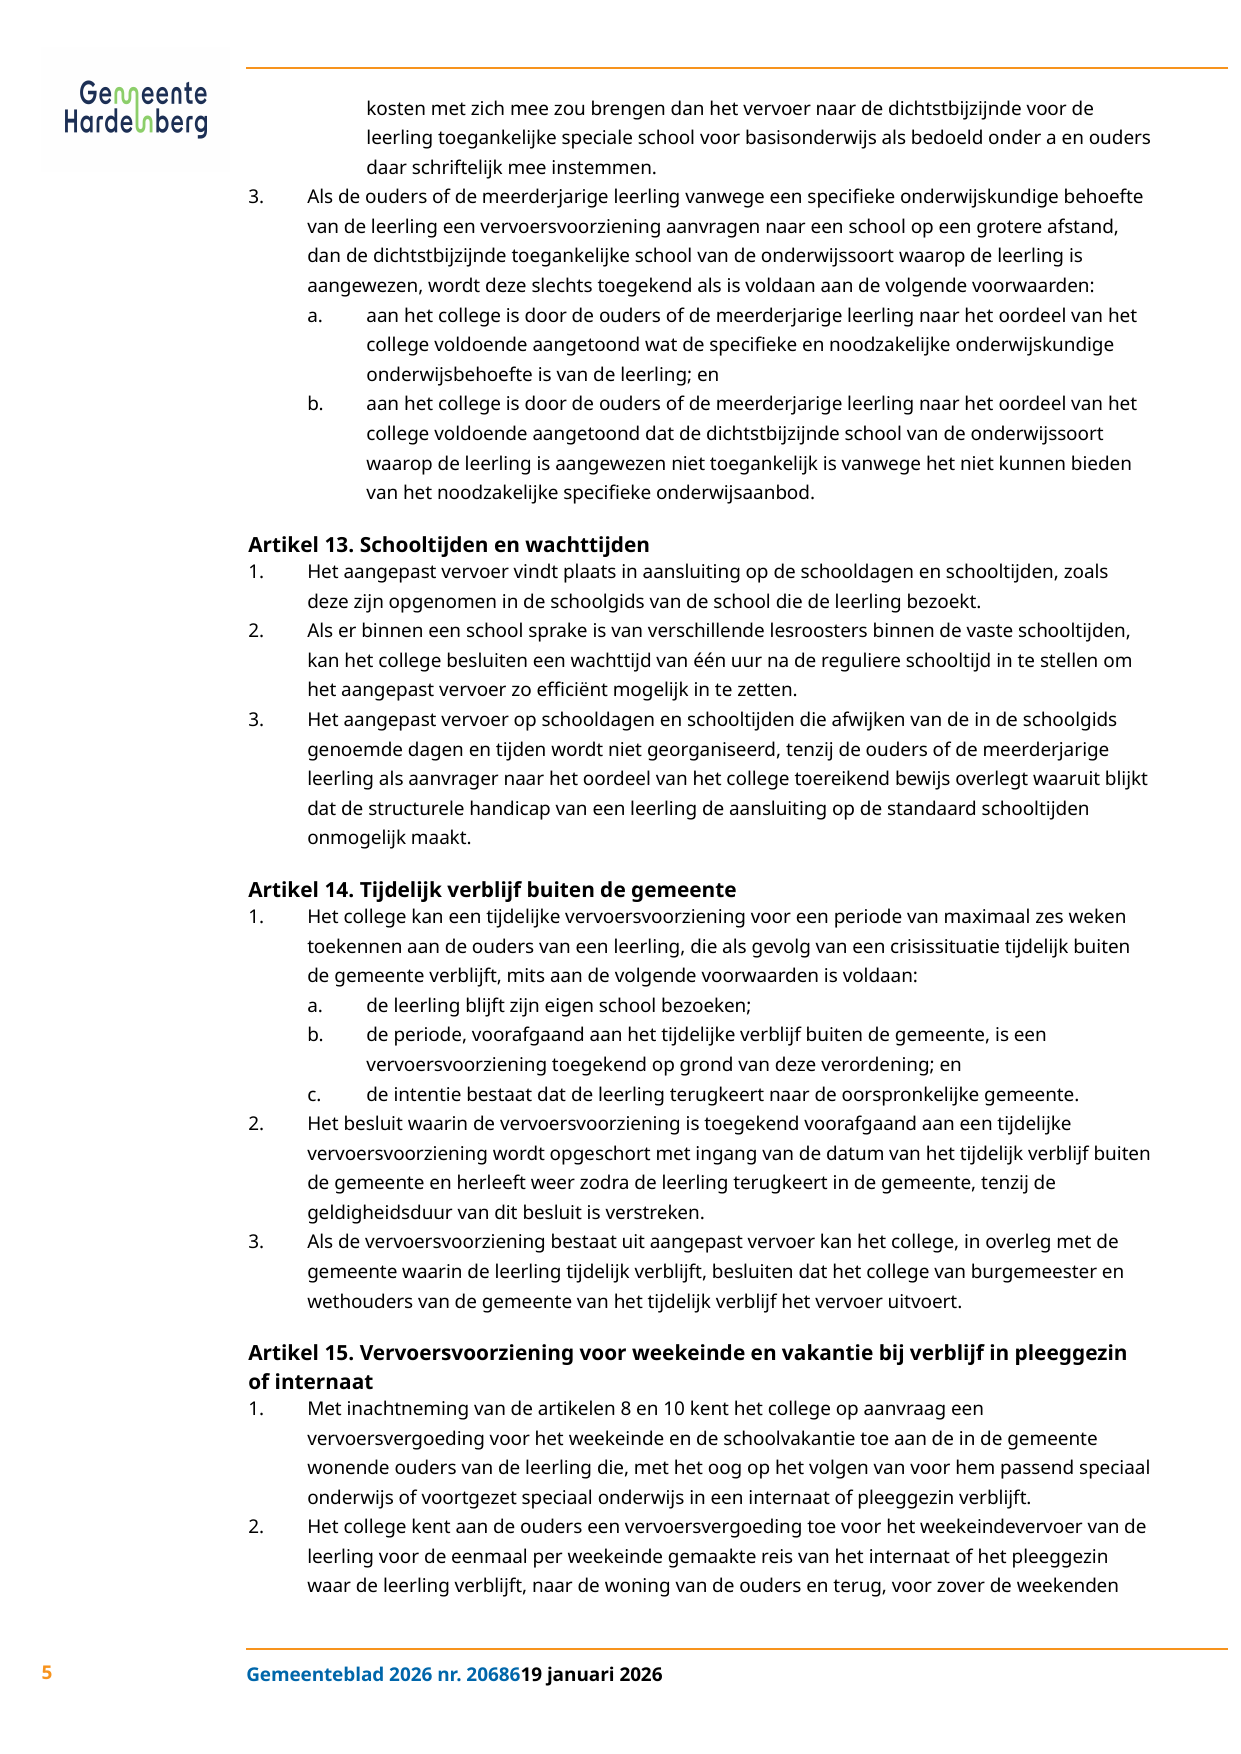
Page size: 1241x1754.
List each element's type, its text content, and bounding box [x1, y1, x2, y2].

text Artikel 13. Schooltijden en wachttijden [248, 530, 1152, 558]
list kosten met zich mee zou brengen dan het vervoer naar de dichtstbijzijnde voor de leerling toegankelijke speciale school voor basisonderwijs als bedoeld onder a en ouders daar schriftelijk mee instemmen. [307, 95, 1152, 180]
list de leerling blijft zijn eigen school bezoeken; [307, 992, 1152, 1018]
text Artikel 15. Vervoersvoorziening voor weekeinde en vakantie bij verblijf in pleeggezin of internaat [248, 1338, 1152, 1395]
list Het college kan een tijdelijke vervoersvoorziening voor een periode van maximaal zes weken toekennen aan de ouders van een leerling, die als gevolg van een crisissituatie tijdelijk buiten de gemeente verblijft, mits aan de volgende voorwaarden is voldaan: [248, 903, 1152, 988]
list Het aangepast vervoer op schooldagen en schooltijden die afwijken van de in de schoolgids genoemde dagen en tijden wordt niet georganiseerd, tenzij de ouders of de meerderjarige leerling als aanvrager naar het oordeel van het college toereikend bewijs overlegt waaruit blijkt dat de structurele handicap van een leerling de aansluiting op de standaard schooltijden onmogelijk maakt. [248, 706, 1152, 850]
list Het aangepast vervoer vindt plaats in aansluiting op de schooldagen en schooltijden, zoals deze zijn opgenomen in de schoolgids van de school die de leerling bezoekt. [248, 558, 1152, 613]
list Met inachtneming van de artikelen 8 en 10 kent het college op aanvraag een vervoersvergoeding voor het weekeinde en de schoolvakantie toe aan de in de gemeente wonende ouders van de leerling die, met het oog op het volgen van voor hem passend speciaal onderwijs of voortgezet speciaal onderwijs in een internaat of pleeggezin verblijft. [248, 1395, 1152, 1510]
picture [41, 47, 231, 172]
list de periode, voorafgaand aan het tijdelijke verblijf buiten de gemeente, is een vervoersvoorziening toegekend op grond van deze verordening; en [307, 1022, 1152, 1077]
list Het college kent aan de ouders een vervoersvergoeding toe voor het weekeindevervoer van de leerling voor de eenmaal per weekeinde gemaakte reis van het internaat of het pleeggezin waar de leerling verblijft, naar de woning van de ouders en terug, voor zover de weekenden [248, 1513, 1152, 1598]
text Artikel 14. Tijdelijk verblijf buiten de gemeente [248, 875, 1152, 903]
list de intentie bestaat dat de leerling terugkeert naar de oorspronkelijke gemeente. [307, 1081, 1152, 1107]
list Als er binnen een school sprake is van verschillende lesroosters binnen de vaste schooltijden, kan het college besluiten een wachttijd van één uur na de reguliere schooltijd in te stellen om het aangepast vervoer zo efficiënt mogelijk in te zetten. [248, 617, 1152, 702]
list aan het college is door de ouders of de meerderjarige leerling naar het oordeel van het college voldoende aangetoond dat de dichtstbijzijnde school van de onderwijssoort waarop de leerling is aangewezen niet toegankelijk is vanwege het niet kunnen bieden van het noodzakelijke specifieke onderwijsaanbod. [307, 391, 1152, 505]
list aan het college is door de ouders of de meerderjarige leerling naar het oordeel van het college voldoende aangetoond wat de specifieke en noodzakelijke onderwijskundige onderwijsbehoefte is van de leerling; en [307, 302, 1152, 387]
list Als de vervoersvoorziening bestaat uit aangepast vervoer kan het college, in overleg met de gemeente waarin de leerling tijdelijk verblijft, besluiten dat het college van burgemeester en wethouders van de gemeente van het tijdelijk verblijf het vervoer uitvoert. [248, 1229, 1152, 1314]
list Als de ouders of de meerderjarige leerling vanwege een specifieke onderwijskundige behoefte van de leerling een vervoersvoorziening aanvragen naar een school op een grotere afstand, dan de dichtstbijzijnde toegankelijke school van de onderwijssoort waarop de leerling is aangewezen, wordt deze slechts toegekend als is voldaan aan de volgende voorwaarden: [248, 183, 1152, 298]
list Het besluit waarin de vervoersvoorziening is toegekend voorafgaand aan een tijdelijke vervoersvoorziening wordt opgeschort met ingang van de datum van het tijdelijk verblijf buiten de gemeente en herleeft weer zodra de leerling terugkeert in de gemeente, tenzij de geldigheidsduur van dit besluit is verstreken. [248, 1110, 1152, 1225]
